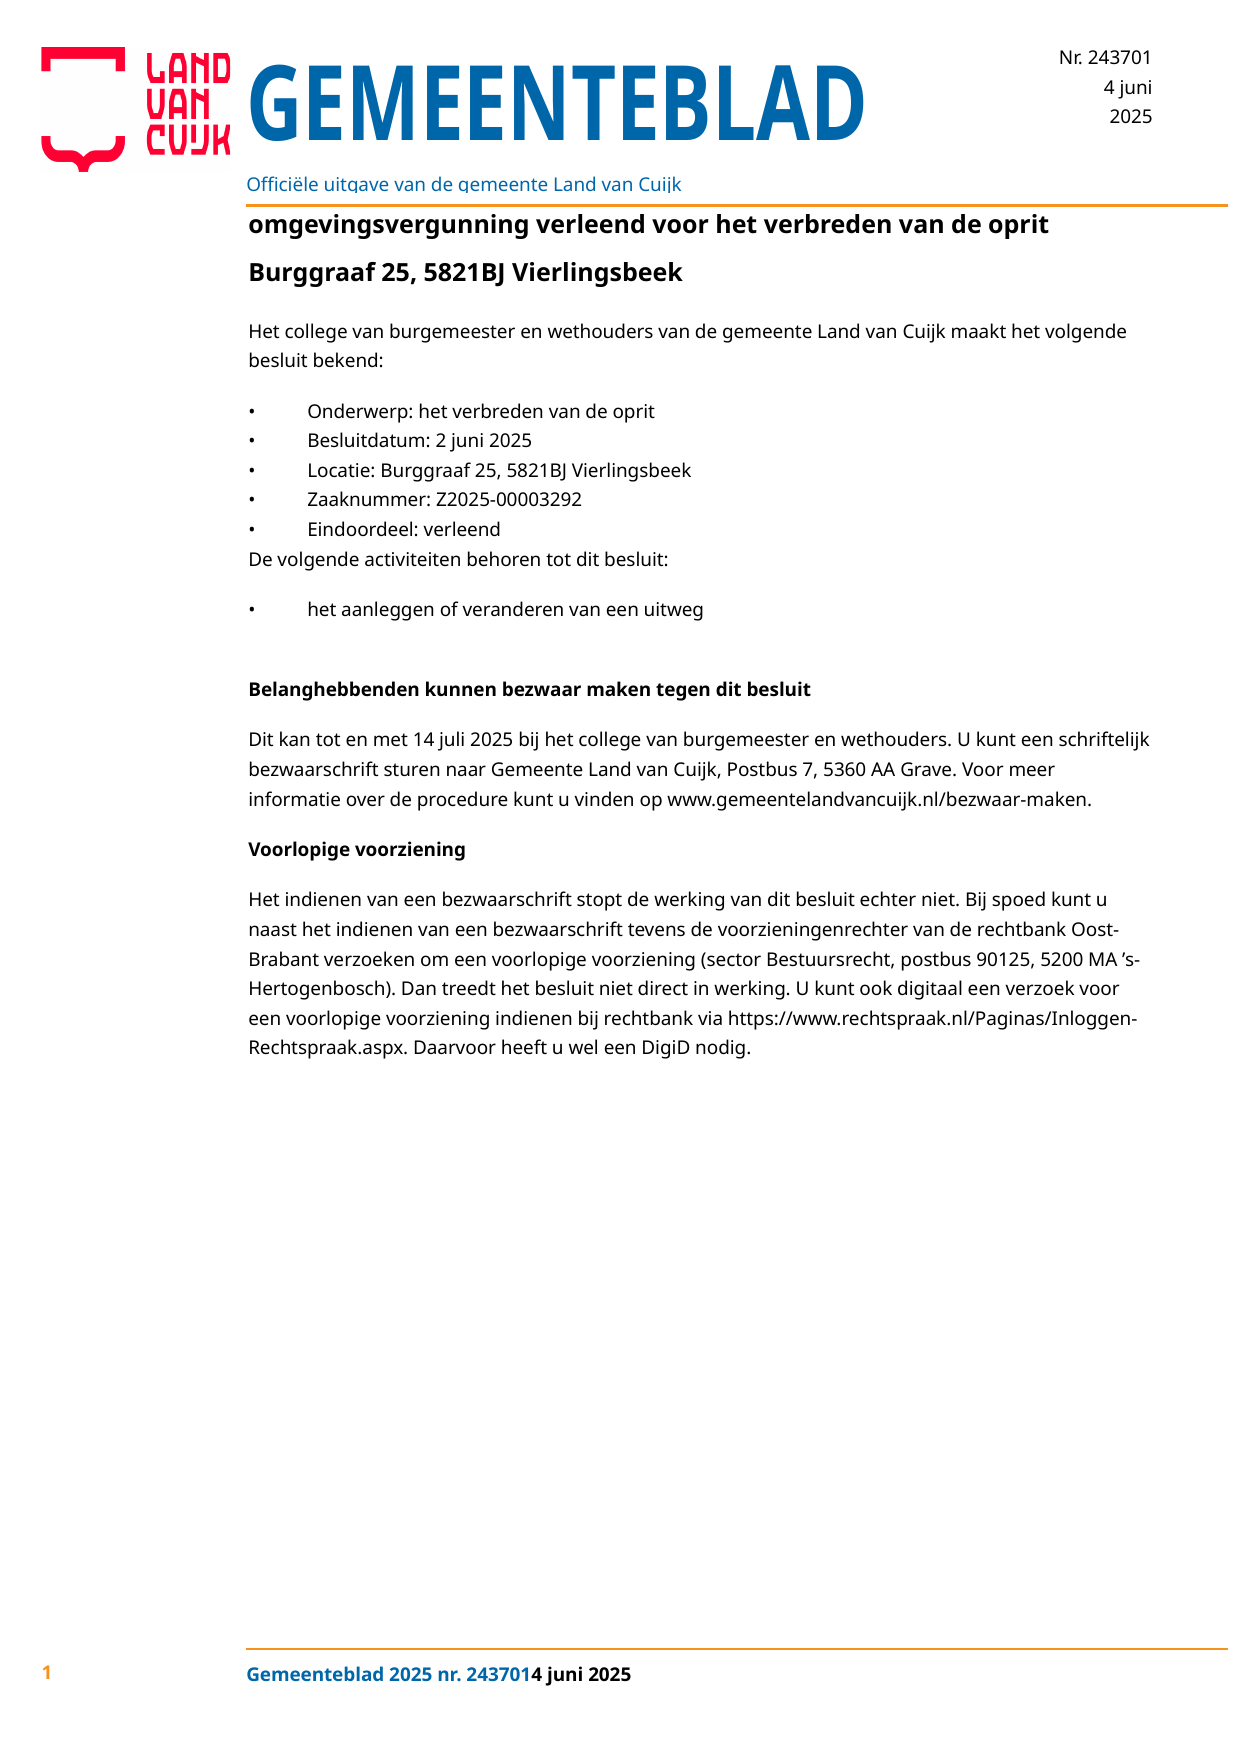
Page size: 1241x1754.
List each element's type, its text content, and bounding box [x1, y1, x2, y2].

list Zaaknummer: Z2025-00003292 [248, 487, 1152, 512]
list het aanleggen of veranderen van een uitweg [248, 596, 1152, 622]
text Het college van burgemeester en wethouders van de gemeente Land van Cuijk maakt het volgende besluit bekend: [248, 318, 1152, 373]
text Belanghebbenden kunnen bezwaar maken tegen dit besluit [248, 676, 1152, 702]
list Locatie: Burggraaf 25, 5821BJ Vierlingsbeek [248, 457, 1152, 483]
text Het indienen van een bezwaarschrift stopt de werking van dit besluit echter niet. Bij spoed kunt u naast het indienen van een bezwaarschrift tevens de voorzieningenrechter van de rechtbank Oost-Brabant verzoeken om een voorlopige voorziening (sector Bestuursrecht, postbus 90125, 5200 MA ’s-Hertogenbosch). Dan treedt het besluit niet direct in werking. U kunt ook digitaal een verzoek voor een voorlopige voorziening indienen bij rechtbank via https://www.rechtspraak.nl/Paginas/Inloggen-Rechtspraak.aspx. Daarvoor heeft u wel een DigiD nodig. [248, 887, 1152, 1060]
text omgevingsvergunning verleend voor het verbreden van de oprit Burggraaf 25, 5821BJ Vierlingsbeek [248, 207, 1152, 288]
text Dit kan tot en met 14 juli 2025 bij het college van burgemeester en wethouders. U kunt een schriftelijk bezwaarschrift sturen naar Gemeente Land van Cuijk, Postbus 7, 5360 AA Grave. Voor meer informatie over de procedure kunt u vinden op www.gemeentelandvancuijk.nl/bezwaar-maken. [248, 727, 1152, 812]
picture [41, 47, 231, 172]
text Voorlopige voorziening [248, 836, 1152, 862]
text De volgende activiteiten behoren tot dit besluit: [248, 546, 1152, 572]
list Onderwerp: het verbreden van de oprit [248, 398, 1152, 424]
list Eindoordeel: verleend [248, 516, 1152, 542]
list Besluitdatum: 2 juni 2025 [248, 427, 1152, 453]
